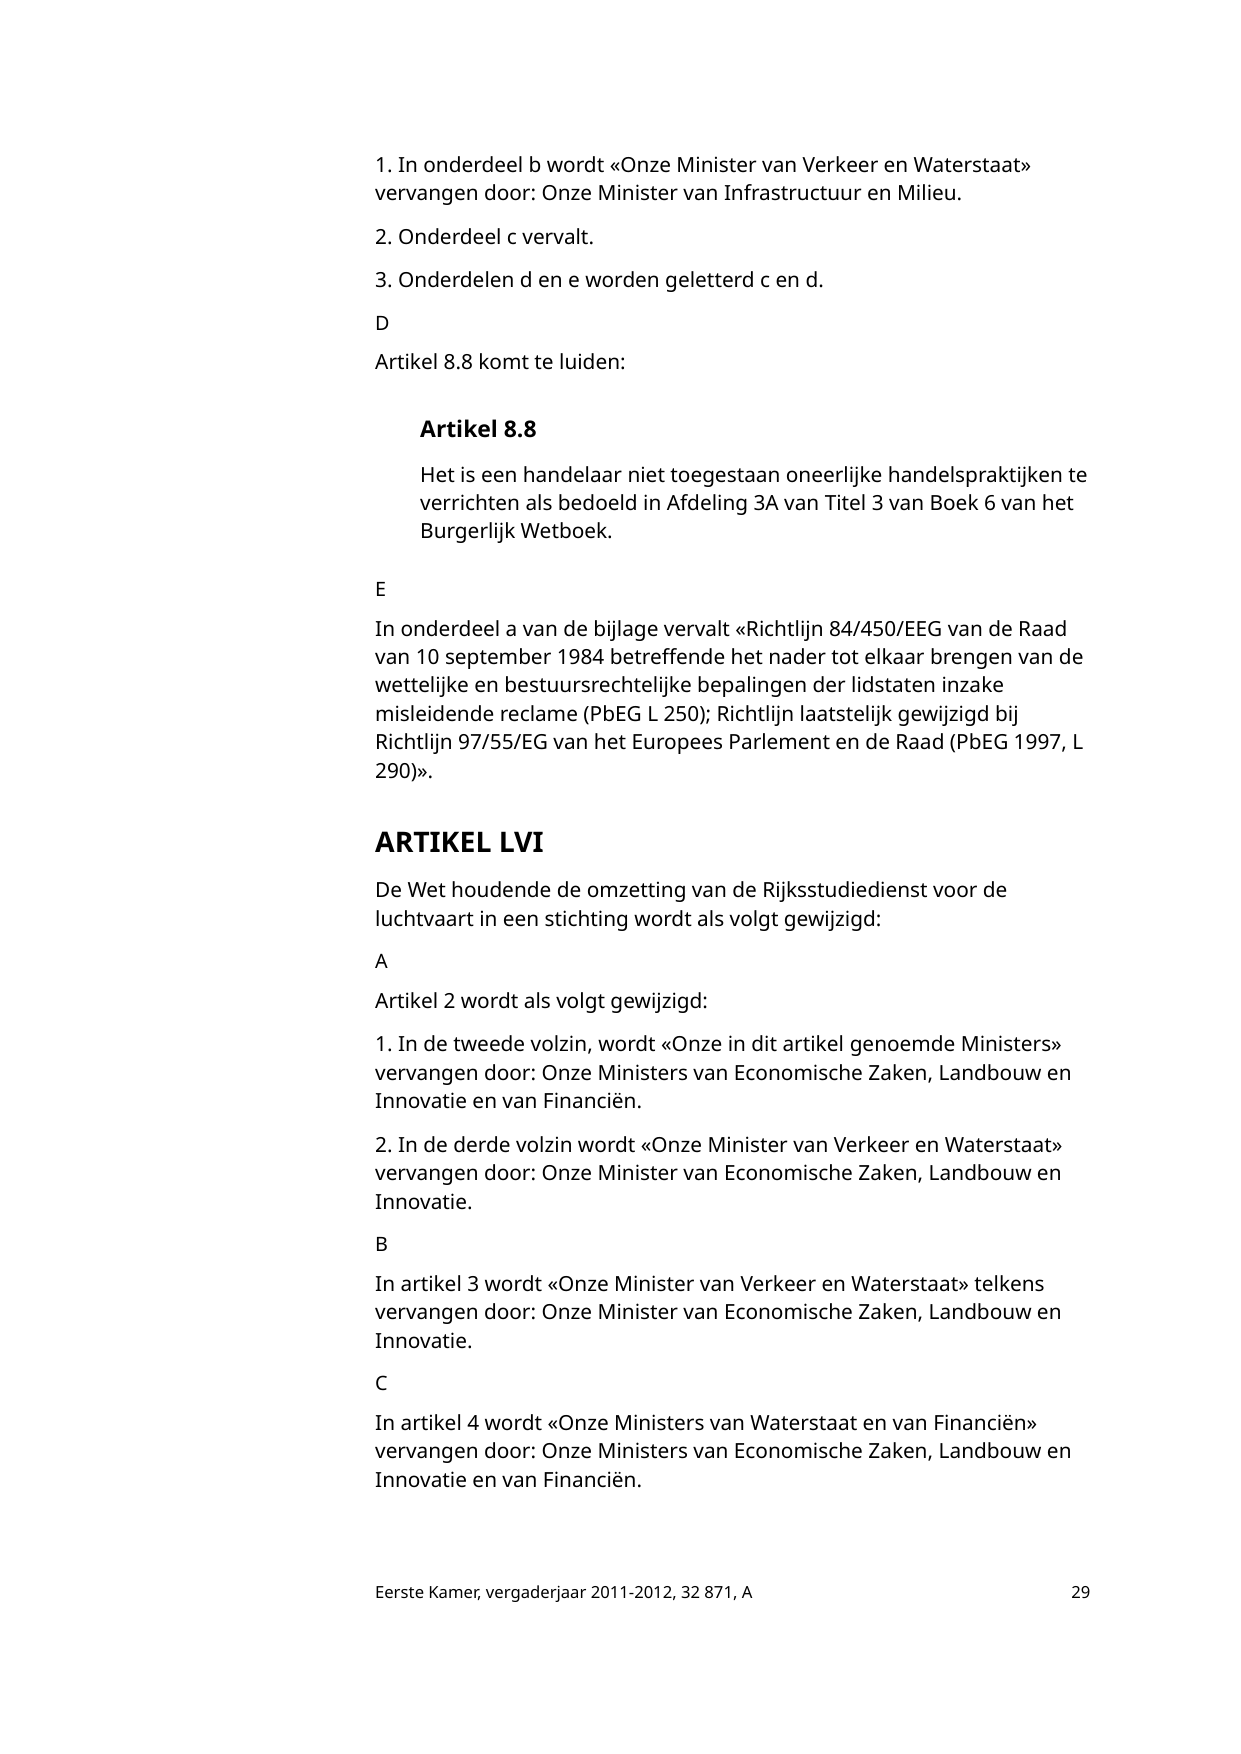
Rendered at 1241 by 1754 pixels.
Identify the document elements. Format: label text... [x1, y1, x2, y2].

text 2. Onderdeel c vervalt. [375, 222, 1090, 250]
text Het is een handelaar niet toegestaan oneerlijke handelspraktijken te verrichten als bedoeld in Afdeling 3A van Titel 3 van Boek 6 van het Burgerlijk Wetboek. [420, 460, 1090, 545]
text C [375, 1369, 1090, 1396]
text In onderdeel a van de bijlage vervalt «Richtlijn 84/450/EEG van de Raad van 10 september 1984 betreffende het nader tot elkaar brengen van de wettelijke en bestuursrechtelijke bepalingen der lidstaten inzake misleidende reclame (PbEG L 250); Richtlijn laatstelijk gewijzigd bij Richtlijn 97/55/EG van het Europees Parlement en de Raad (PbEG 1997, L 290)». [375, 614, 1090, 784]
text 1. In de tweede volzin, wordt «Onze in dit artikel genoemde Ministers» vervangen door: Onze Ministers van Economische Zaken, Landbouw en Innovatie en van Financiën. [375, 1029, 1090, 1115]
text De Wet houdende de omzetting van de Rijksstudiedienst voor de luchtvaart in een stichting wordt als volgt gewijzigd: [375, 876, 1090, 932]
text Artikel 8.8 komt te luiden: [375, 347, 1090, 376]
text 1. In onderdeel b wordt «Onze Minister van Verkeer en Waterstaat» vervangen door: Onze Minister van Infrastructuur en Milieu. [375, 150, 1090, 207]
text D [375, 309, 1090, 336]
text In artikel 3 wordt «Onze Minister van Verkeer en Waterstaat» telkens vervangen door: Onze Minister van Economische Zaken, Landbouw en Innovatie. [375, 1269, 1090, 1354]
text E [375, 575, 1090, 602]
subtitle Artikel 8.8 [420, 413, 1090, 445]
subtitle ARTIKEL LVI [375, 822, 1090, 861]
text 2. In de derde volzin wordt «Onze Minister van Verkeer en Waterstaat» vervangen door: Onze Minister van Economische Zaken, Landbouw en Innovatie. [375, 1130, 1090, 1215]
text In artikel 4 wordt «Onze Ministers van Waterstaat en van Financiën» vervangen door: Onze Ministers van Economische Zaken, Landbouw en Innovatie en van Financiën. [375, 1408, 1090, 1493]
text B [375, 1230, 1090, 1257]
text Artikel 2 wordt als volgt gewijzigd: [375, 986, 1090, 1014]
text 3. Onderdelen d en e worden geletterd c en d. [375, 265, 1090, 294]
text A [375, 947, 1090, 974]
